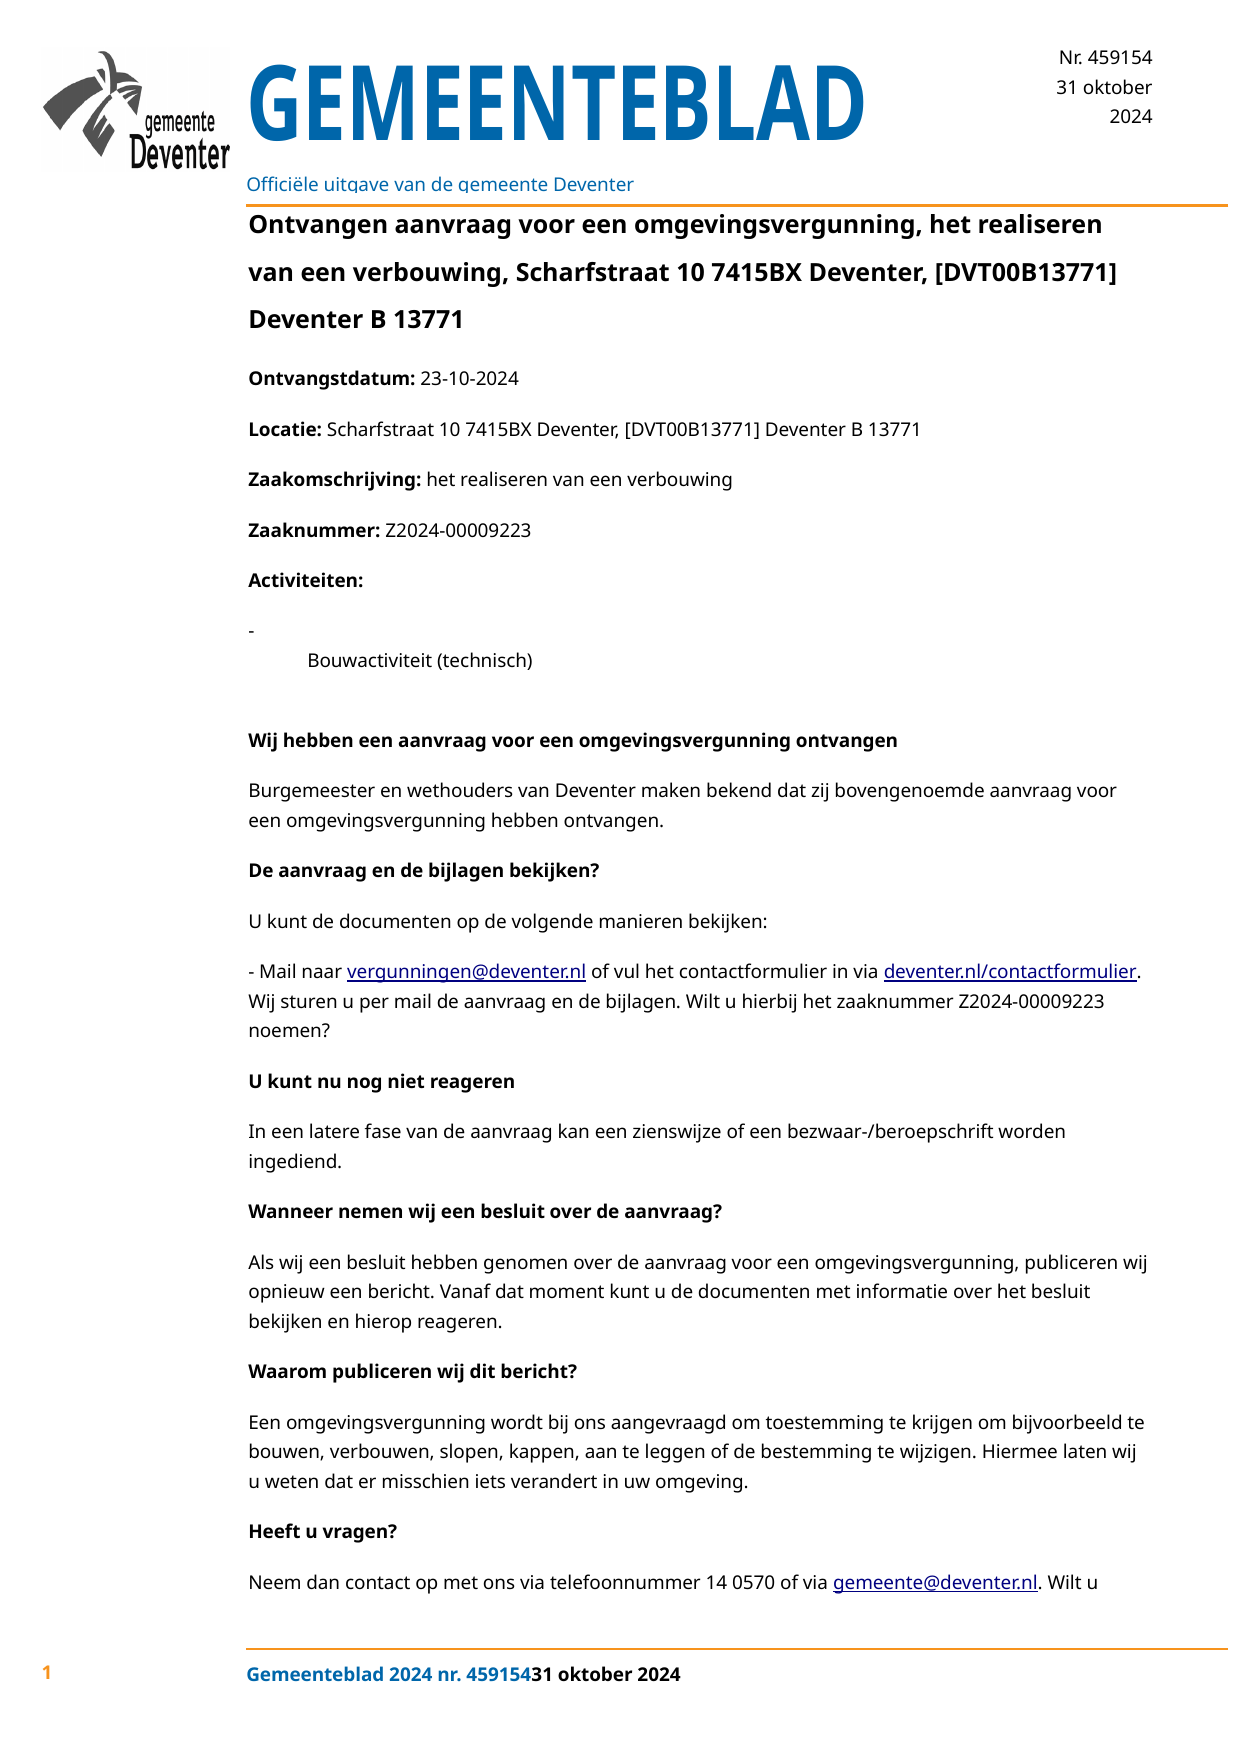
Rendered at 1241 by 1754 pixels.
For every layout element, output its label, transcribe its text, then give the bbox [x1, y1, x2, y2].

text Ontvangen aanvraag voor een omgevingsvergunning, het realiseren van een verbouwing, Scharfstraat 10 7415BX Deventer, [DVT00B13771] Deventer B 13771 [248, 207, 1152, 336]
text Wanneer nemen wij een besluit over de aanvraag? [248, 1198, 1152, 1224]
text Activiteiten: [248, 567, 1152, 593]
text U kunt nu nog niet reageren [248, 1068, 1152, 1094]
text Een omgevingsvergunning wordt bij ons aangevraagd om toestemming te krijgen om bijvoorbeeld te bouwen, verbouwen, slopen, kappen, aan te leggen of de bestemming te wijzigen. Hiermee laten wij u weten dat er misschien iets verandert in uw omgeving. [248, 1409, 1152, 1494]
text De aanvraag en de bijlagen bekijken? [248, 858, 1152, 883]
text Ontvangstdatum: 23-10-2024 [248, 366, 1152, 391]
text Zaakomschrijving: het realiseren van een verbouwing [248, 466, 1152, 492]
text Waarom publiceren wij dit bericht? [248, 1358, 1152, 1384]
text Als wij een besluit hebben genomen over de aanvraag voor een omgevingsvergunning, publiceren wij opnieuw een bericht. Vanaf dat moment kunt u de documenten met informatie over het besluit bekijken en hierop reageren. [248, 1249, 1152, 1334]
text Wij hebben een aanvraag voor een omgevingsvergunning ontvangen [248, 727, 1152, 753]
text In een latere fase van de aanvraag kan een zienswijze of een bezwaar-/beroepschrift worden ingediend. [248, 1118, 1152, 1174]
text Locatie: Scharfstraat 10 7415BX Deventer, [DVT00B13771] Deventer B 13771 [248, 416, 1152, 442]
text Heeft u vragen? [248, 1518, 1152, 1544]
text Burgemeester en wethouders van Deventer maken bekend dat zij bovengenoemde aanvraag voor een omgevingsvergunning hebben ontvangen. [248, 778, 1152, 833]
text Zaaknummer: Z2024-00009223 [248, 517, 1152, 542]
picture [41, 47, 231, 172]
text Neem dan contact op met ons via telefoonnummer 14 0570 of via gemeente@deventer.nl. Wilt u [248, 1569, 1152, 1594]
text - Mail naar vergunningen@deventer.nl of vul het contactformulier in via deventer.nl/contactformulier. Wij sturen u per mail de aanvraag en de bijlagen. Wilt u hierbij het zaaknummer Z2024-00009223 noemen? [248, 958, 1152, 1043]
text U kunt de documenten op de volgende manieren bekijken: [248, 908, 1152, 934]
list Bouwactiviteit (technisch) [248, 647, 1152, 673]
